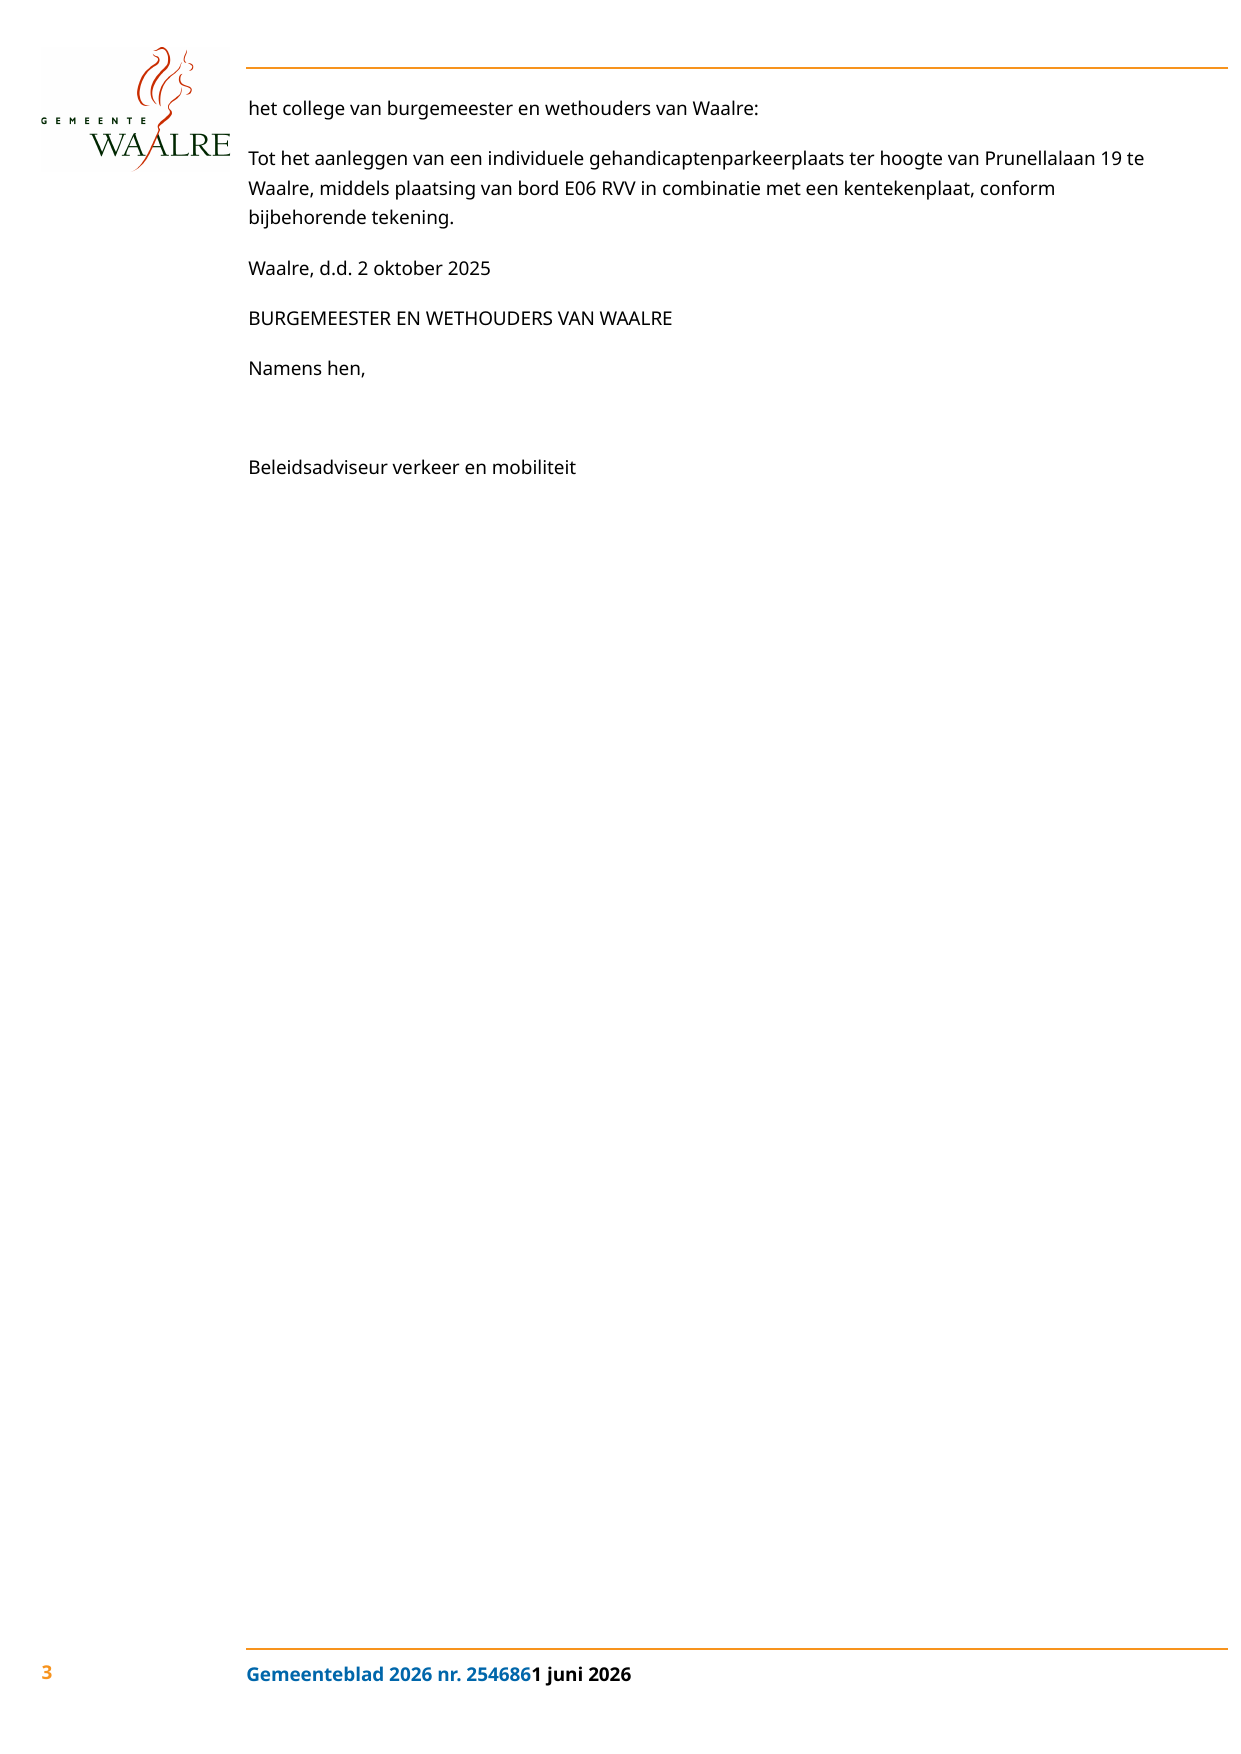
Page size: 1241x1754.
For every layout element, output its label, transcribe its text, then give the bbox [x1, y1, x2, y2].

text Beleidsadviseur verkeer en mobiliteit [248, 454, 1152, 479]
text het college van burgemeester en wethouders van Waalre: [248, 95, 1152, 121]
text Tot het aanleggen van een individuele gehandicaptenparkeerplaats ter hoogte van Prunellalaan 19 te Waalre, middels plaatsing van bord E06 RVV in combinatie met een kentekenplaat, conform bijbehorende tekening. [248, 145, 1152, 230]
text Waalre, d.d. 2 oktober 2025 [248, 255, 1152, 281]
picture [41, 47, 231, 172]
text Namens hen, [248, 356, 1152, 381]
text BURGEMEESTER EN WETHOUDERS VAN WAALRE [248, 305, 1152, 331]
